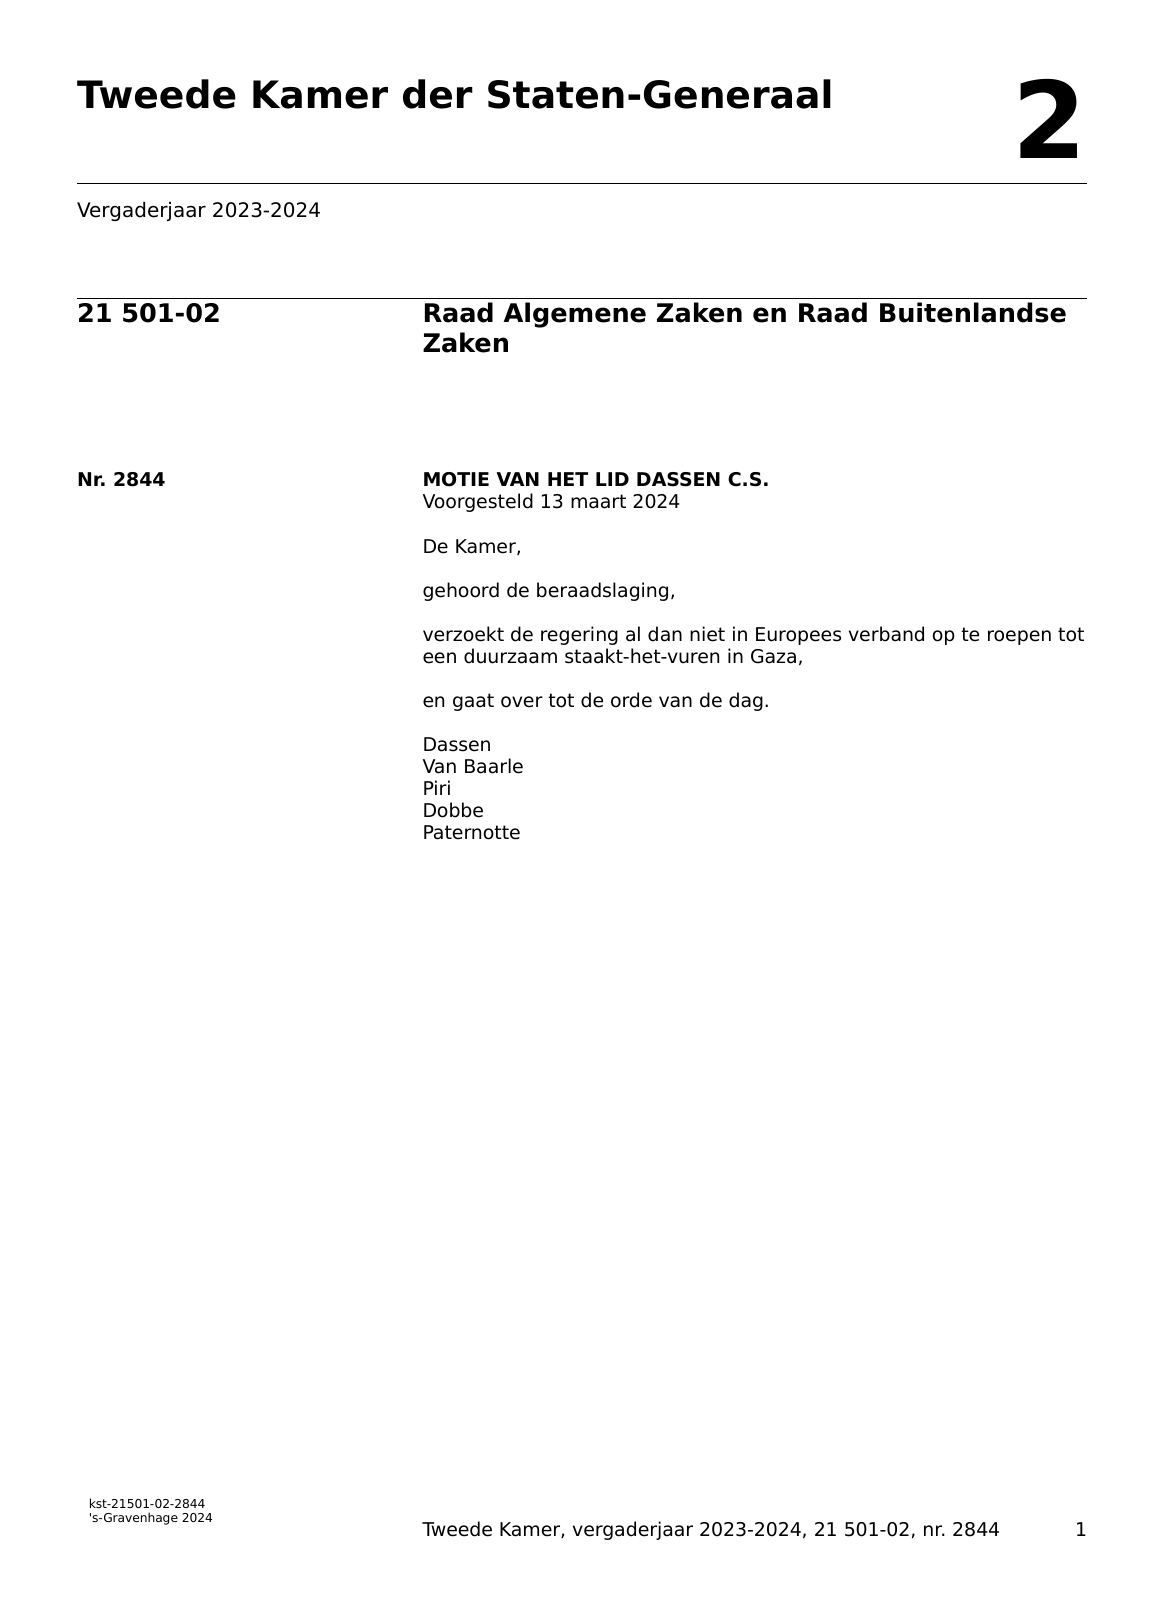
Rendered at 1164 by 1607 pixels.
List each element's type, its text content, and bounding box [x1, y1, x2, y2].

subtitle Nr. 2844 MOTIE VAN HET LID DASSEN C.S. [77, 469, 1087, 491]
table_cell Vergaderjaar 2023-2024 [77, 184, 1087, 298]
text Voorgesteld 13 maart 2024 [422, 491, 1087, 513]
text kst-21501-02-2844 [88, 1497, 323, 1511]
text Dassen [422, 734, 1087, 756]
text Van Baarle [422, 756, 1087, 778]
text Dobbe [422, 800, 1087, 822]
text De Kamer, [422, 536, 1087, 557]
text gehoord de beraadslaging, [422, 580, 1087, 602]
table_header Tweede Kamer der Staten-Generaal [77, 59, 886, 183]
text 's-Gravenhage 2024 [88, 1511, 323, 1525]
text en gaat over tot de orde van de dag. [422, 690, 1087, 712]
text Piri [422, 778, 1087, 800]
table_header 2 [886, 59, 1087, 183]
text verzoekt de regering al dan niet in Europees verband op te roepen tot een duurzaam staakt-het-vuren in Gaza, [422, 624, 1087, 668]
subtitle 21 501-02 Raad Algemene Zaken en Raad Buitenlandse Zaken [77, 299, 1087, 358]
text Paternotte [422, 822, 1087, 844]
